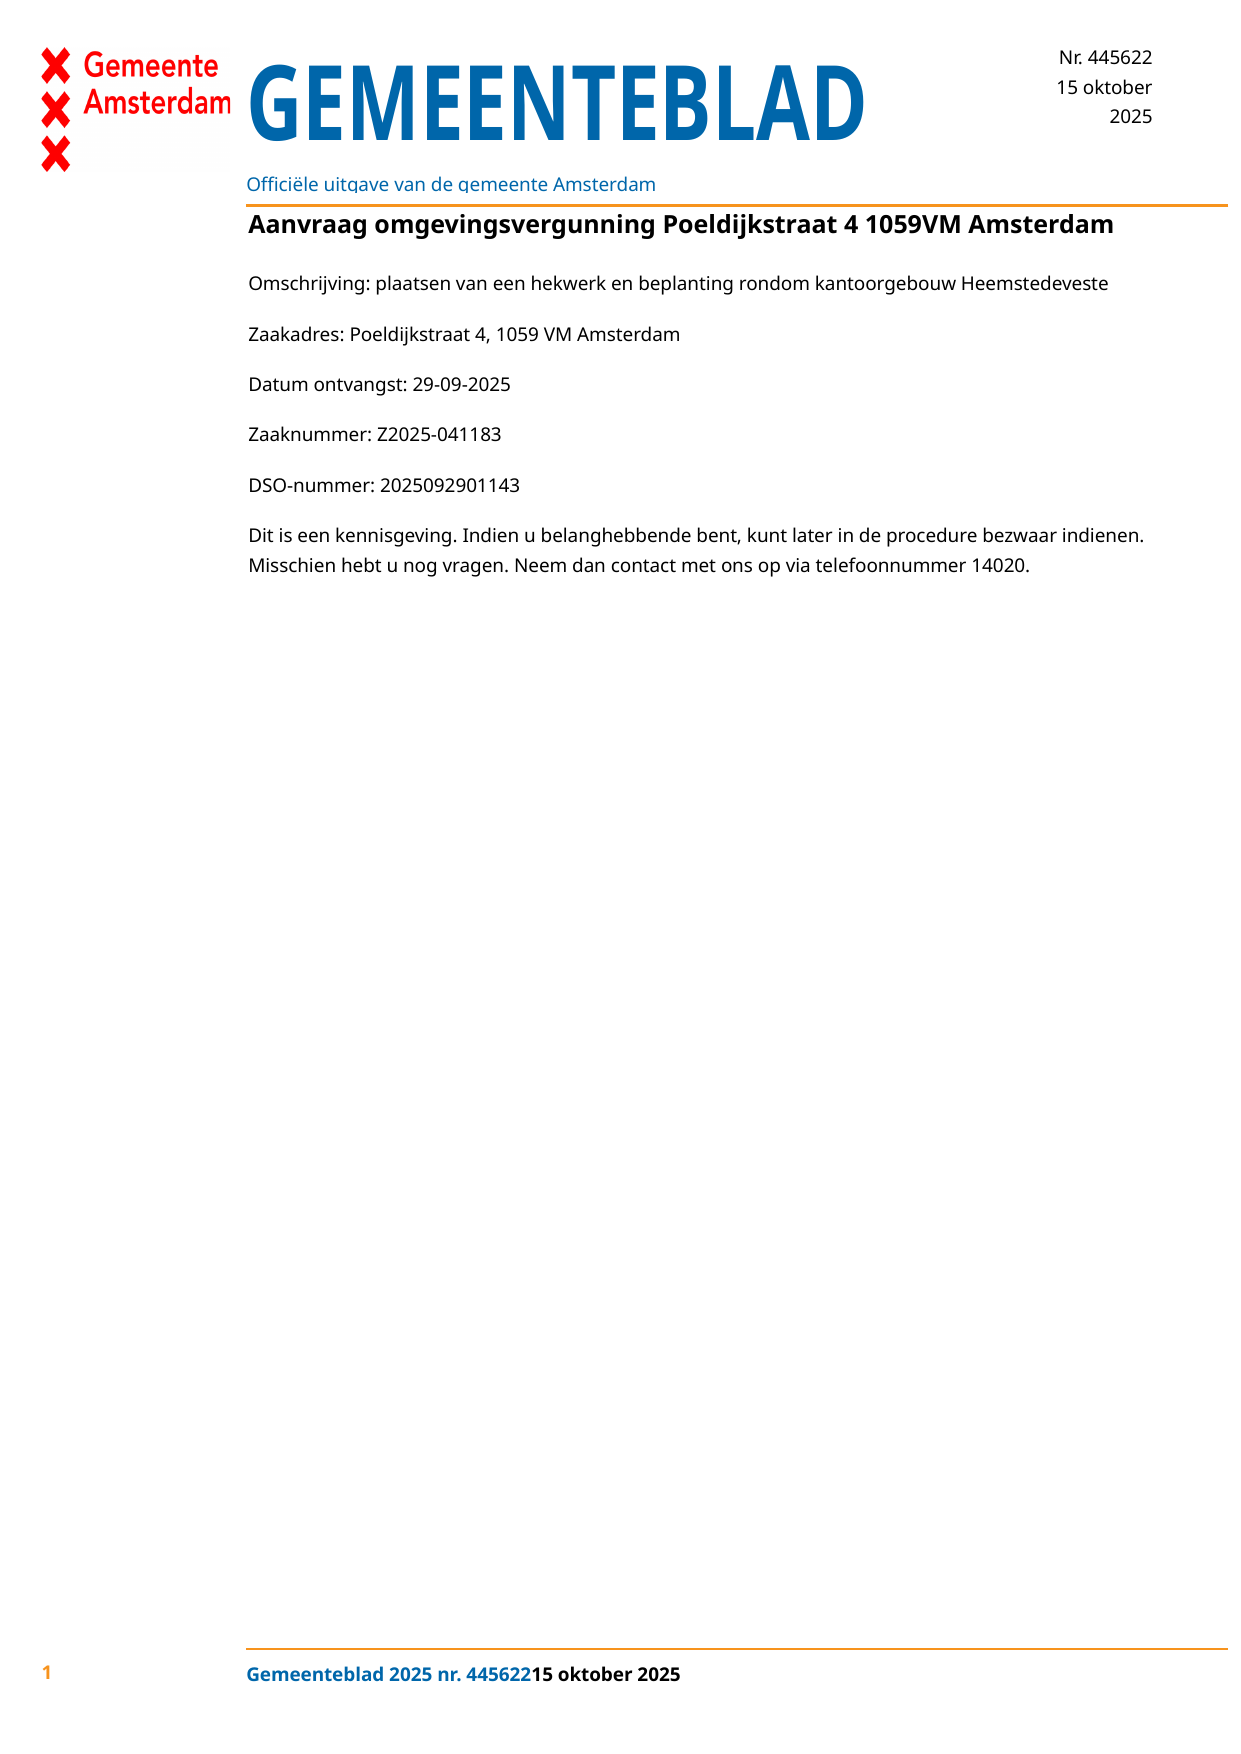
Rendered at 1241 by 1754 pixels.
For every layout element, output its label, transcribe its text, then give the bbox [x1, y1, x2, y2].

text Aanvraag omgevingsvergunning Poeldijkstraat 4 1059VM Amsterdam [248, 207, 1152, 241]
text Zaakadres: Poeldijkstraat 4, 1059 VM Amsterdam [248, 321, 1152, 346]
text Zaaknummer: Z2025-041183 [248, 422, 1152, 447]
text Omschrijving: plaatsen van een hekwerk en beplanting rondom kantoorgebouw Heemstedeveste [248, 270, 1152, 296]
text Dit is een kennisgeving. Indien u belanghebbende bent, kunt later in de procedure bezwaar indienen. Misschien hebt u nog vragen. Neem dan contact met ons op via telefoonnummer 14020. [248, 522, 1152, 578]
text DSO-nummer: 2025092901143 [248, 472, 1152, 498]
text Datum ontvangst: 29-09-2025 [248, 371, 1152, 397]
picture [41, 47, 231, 172]
